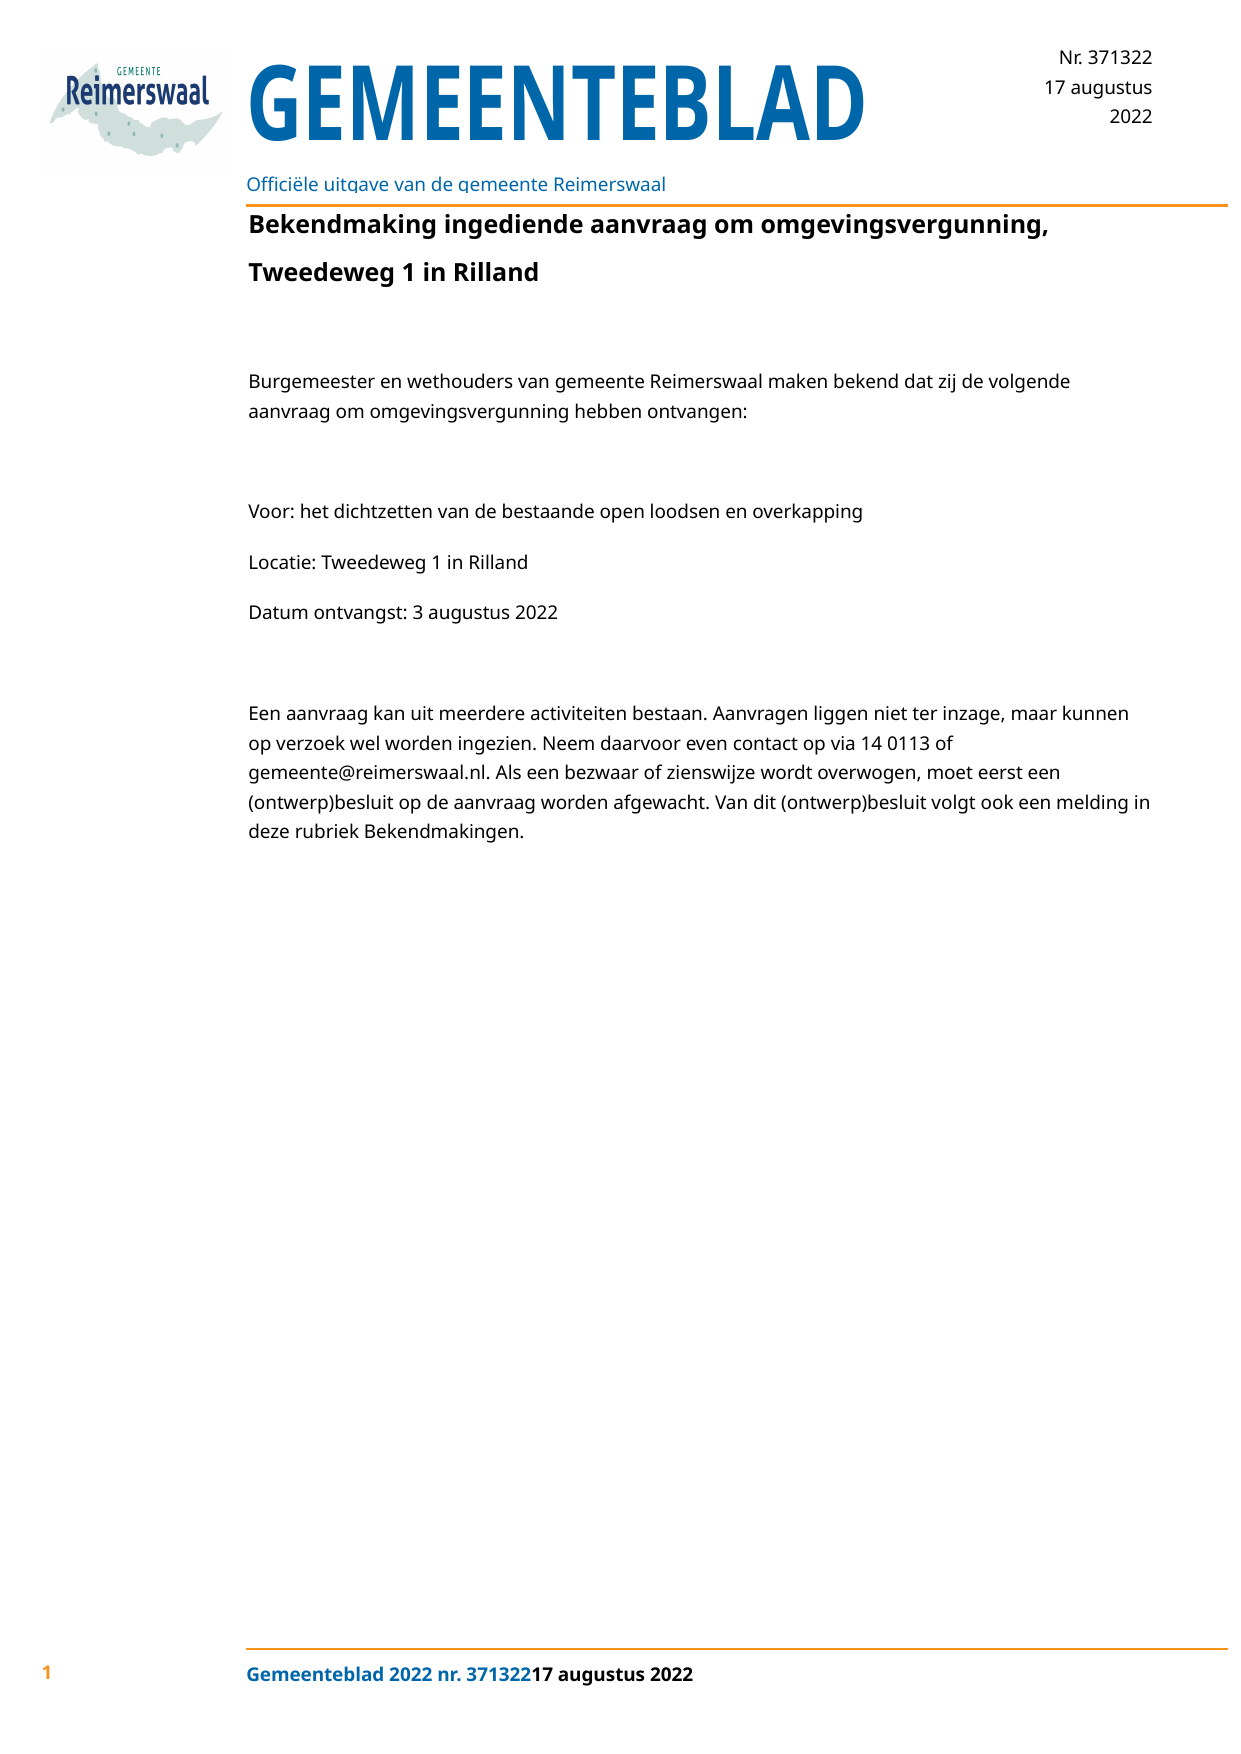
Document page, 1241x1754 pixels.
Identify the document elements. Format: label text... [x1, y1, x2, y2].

picture [41, 47, 231, 172]
text Een aanvraag kan uit meerdere activiteiten bestaan. Aanvragen liggen niet ter inzage, maar kunnen op verzoek wel worden ingezien. Neem daarvoor even contact op via 14 0113 of gemeente@reimerswaal.nl. Als een bezwaar of zienswijze wordt overwogen, moet eerst een (ontwerp)besluit op de aanvraag worden afgewacht. Van dit (ontwerp)besluit volgt ook een melding in deze rubriek Bekendmakingen. [248, 700, 1152, 844]
text Locatie: Tweedeweg 1 in Rilland [248, 549, 1152, 575]
text Burgemeester en wethouders van gemeente Reimerswaal maken bekend dat zij de volgende aanvraag om omgevingsvergunning hebben ontvangen: [248, 368, 1152, 424]
text Voor: het dichtzetten van de bestaande open loodsen en overkapping [248, 499, 1152, 524]
text Datum ontvangst: 3 augustus 2022 [248, 599, 1152, 625]
text Bekendmaking ingediende aanvraag om omgevingsvergunning, Tweedeweg 1 in Rilland [248, 207, 1152, 288]
